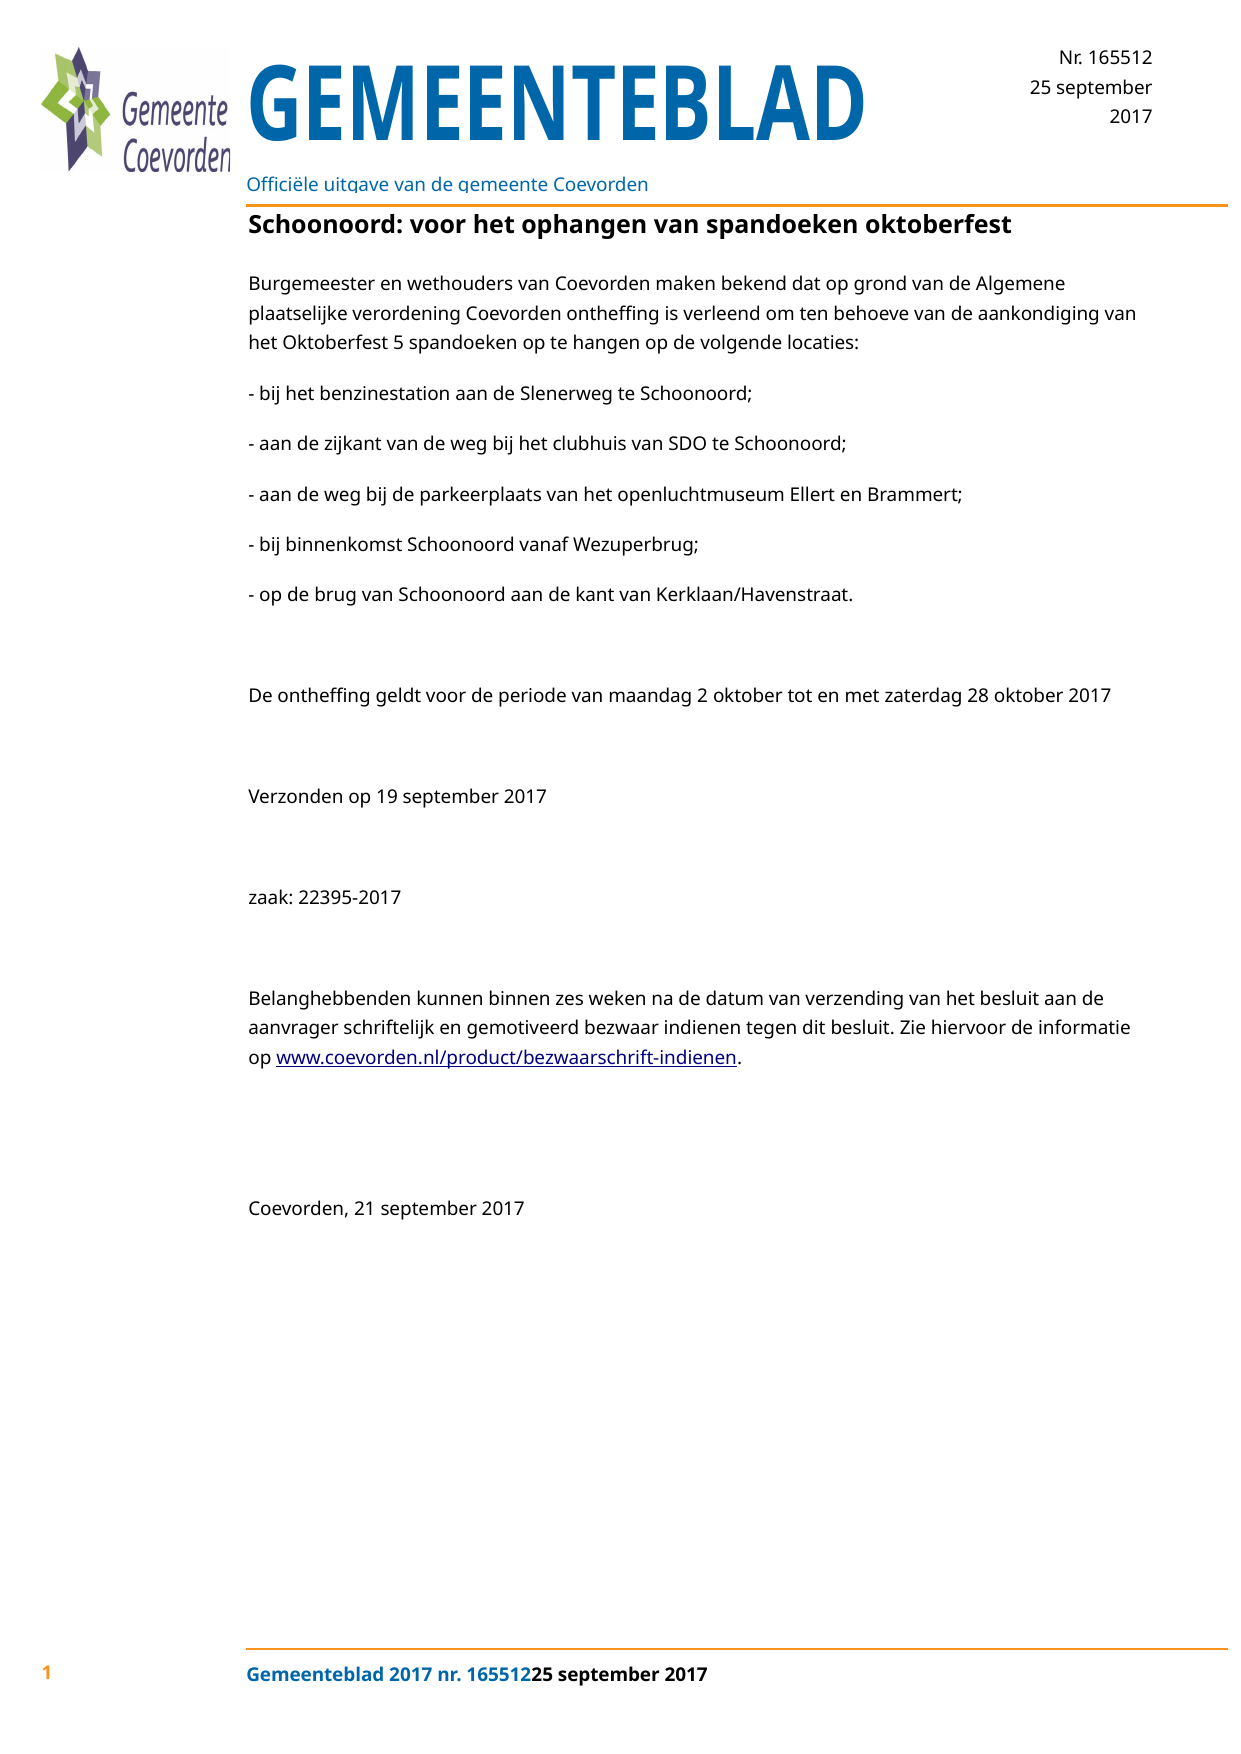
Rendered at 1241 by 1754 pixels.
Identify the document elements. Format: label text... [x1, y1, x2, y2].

text - aan de weg bij de parkeerplaats van het openluchtmuseum Ellert en Brammert; [248, 481, 1152, 506]
text - op de brug van Schoonoord aan de kant van Kerklaan/Havenstraat. [248, 582, 1152, 607]
text - bij het benzinestation aan de Slenerweg te Schoonoord; [248, 380, 1152, 406]
text zaak: 22395-2017 [248, 884, 1152, 910]
text Schoonoord: voor het ophangen van spandoeken oktoberfest [248, 207, 1152, 241]
text - aan de zijkant van de weg bij het clubhuis van SDO te Schoonoord; [248, 430, 1152, 456]
text Belanghebbenden kunnen binnen zes weken na de datum van verzending van het besluit aan de aanvrager schriftelijk en gemotiveerd bezwaar indienen tegen dit besluit. Zie hiervoor de informatie op www.coevorden.nl/product/bezwaarschrift-indienen. [248, 985, 1152, 1070]
text De ontheffing geldt voor de periode van maandag 2 oktober tot en met zaterdag 28 oktober 2017 [248, 682, 1152, 708]
text Coevorden, 21 september 2017 [248, 1195, 1152, 1221]
text - bij binnenkomst Schoonoord vanaf Wezuperbrug; [248, 531, 1152, 557]
text Verzonden op 19 september 2017 [248, 783, 1152, 809]
picture [41, 47, 231, 172]
text Burgemeester en wethouders van Coevorden maken bekend dat op grond van de Algemene plaatselijke verordening Coevorden ontheffing is verleend om ten behoeve van de aankondiging van het Oktoberfest 5 spandoeken op te hangen op de volgende locaties: [248, 270, 1152, 355]
